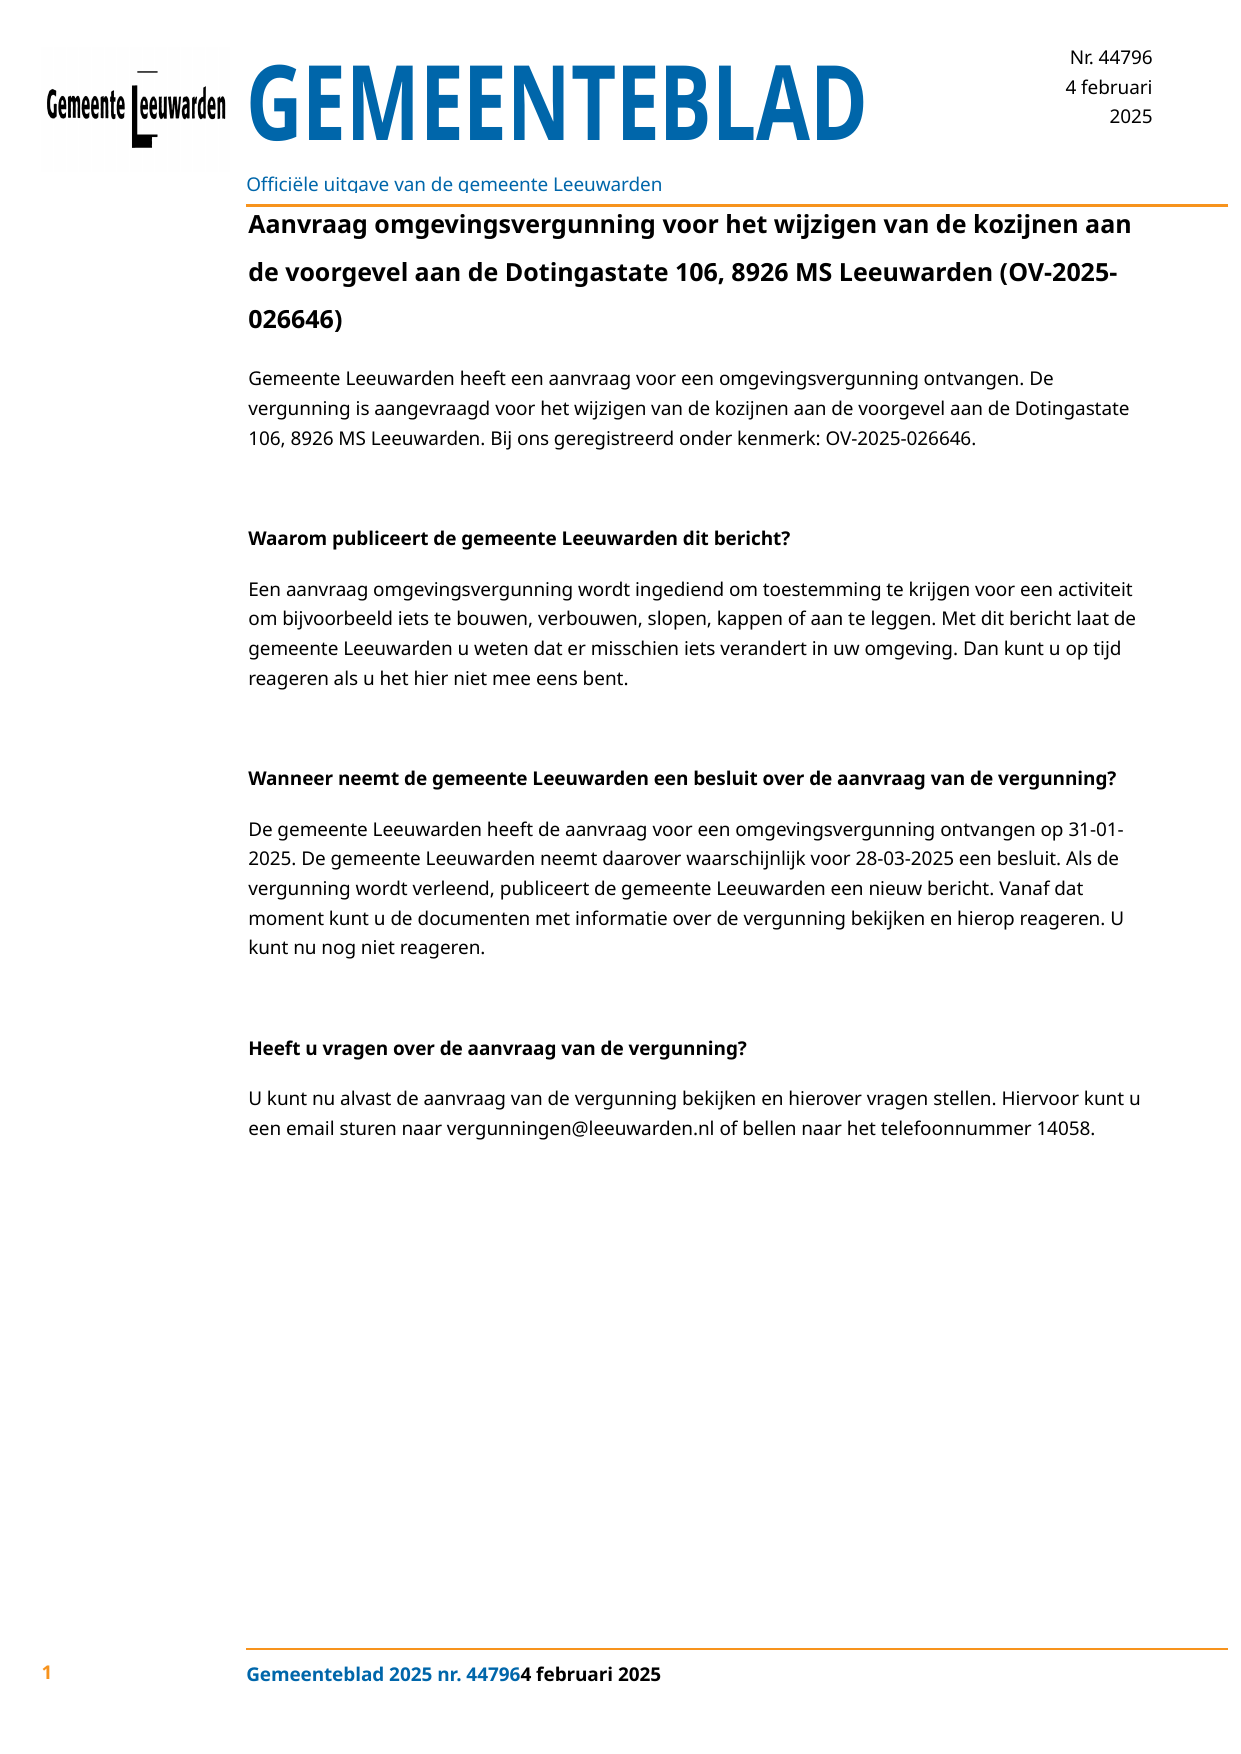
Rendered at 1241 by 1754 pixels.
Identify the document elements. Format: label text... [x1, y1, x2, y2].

text U kunt nu alvast de aanvraag van de vergunning bekijken en hierover vragen stellen. Hiervoor kunt u een email sturen naar vergunningen@leeuwarden.nl of bellen naar het telefoonnummer 14058. [248, 1086, 1152, 1141]
text Waarom publiceert de gemeente Leeuwarden dit bericht? [248, 526, 1152, 551]
text Wanneer neemt de gemeente Leeuwarden een besluit over de aanvraag van de vergunning? [248, 766, 1152, 791]
text Gemeente Leeuwarden heeft een aanvraag voor een omgevingsvergunning ontvangen. De vergunning is aangevraagd voor het wijzigen van de kozijnen aan de voorgevel aan de Dotingastate 106, 8926 MS Leeuwarden. Bij ons geregistreerd onder kenmerk: OV-2025-026646. [248, 366, 1152, 450]
text Aanvraag omgevingsvergunning voor het wijzigen van de kozijnen aan de voorgevel aan de Dotingastate 106, 8926 MS Leeuwarden (OV-2025-026646) [248, 207, 1152, 336]
picture [41, 47, 231, 172]
text De gemeente Leeuwarden heeft de aanvraag voor een omgevingsvergunning ontvangen op 31-01-2025. De gemeente Leeuwarden neemt daarover waarschijnlijk voor 28-03-2025 een besluit. Als de vergunning wordt verleend, publiceert de gemeente Leeuwarden een nieuw bericht. Vanaf dat moment kunt u de documenten met informatie over de vergunning bekijken en hierop reageren. U kunt nu nog niet reageren. [248, 816, 1152, 960]
text Een aanvraag omgevingsvergunning wordt ingediend om toestemming te krijgen voor een activiteit om bijvoorbeeld iets te bouwen, verbouwen, slopen, kappen of aan te leggen. Met dit bericht laat de gemeente Leeuwarden u weten dat er misschien iets verandert in uw omgeving. Dan kunt u op tijd reageren als u het hier niet mee eens bent. [248, 576, 1152, 690]
text Heeft u vragen over de aanvraag van de vergunning? [248, 1035, 1152, 1061]
